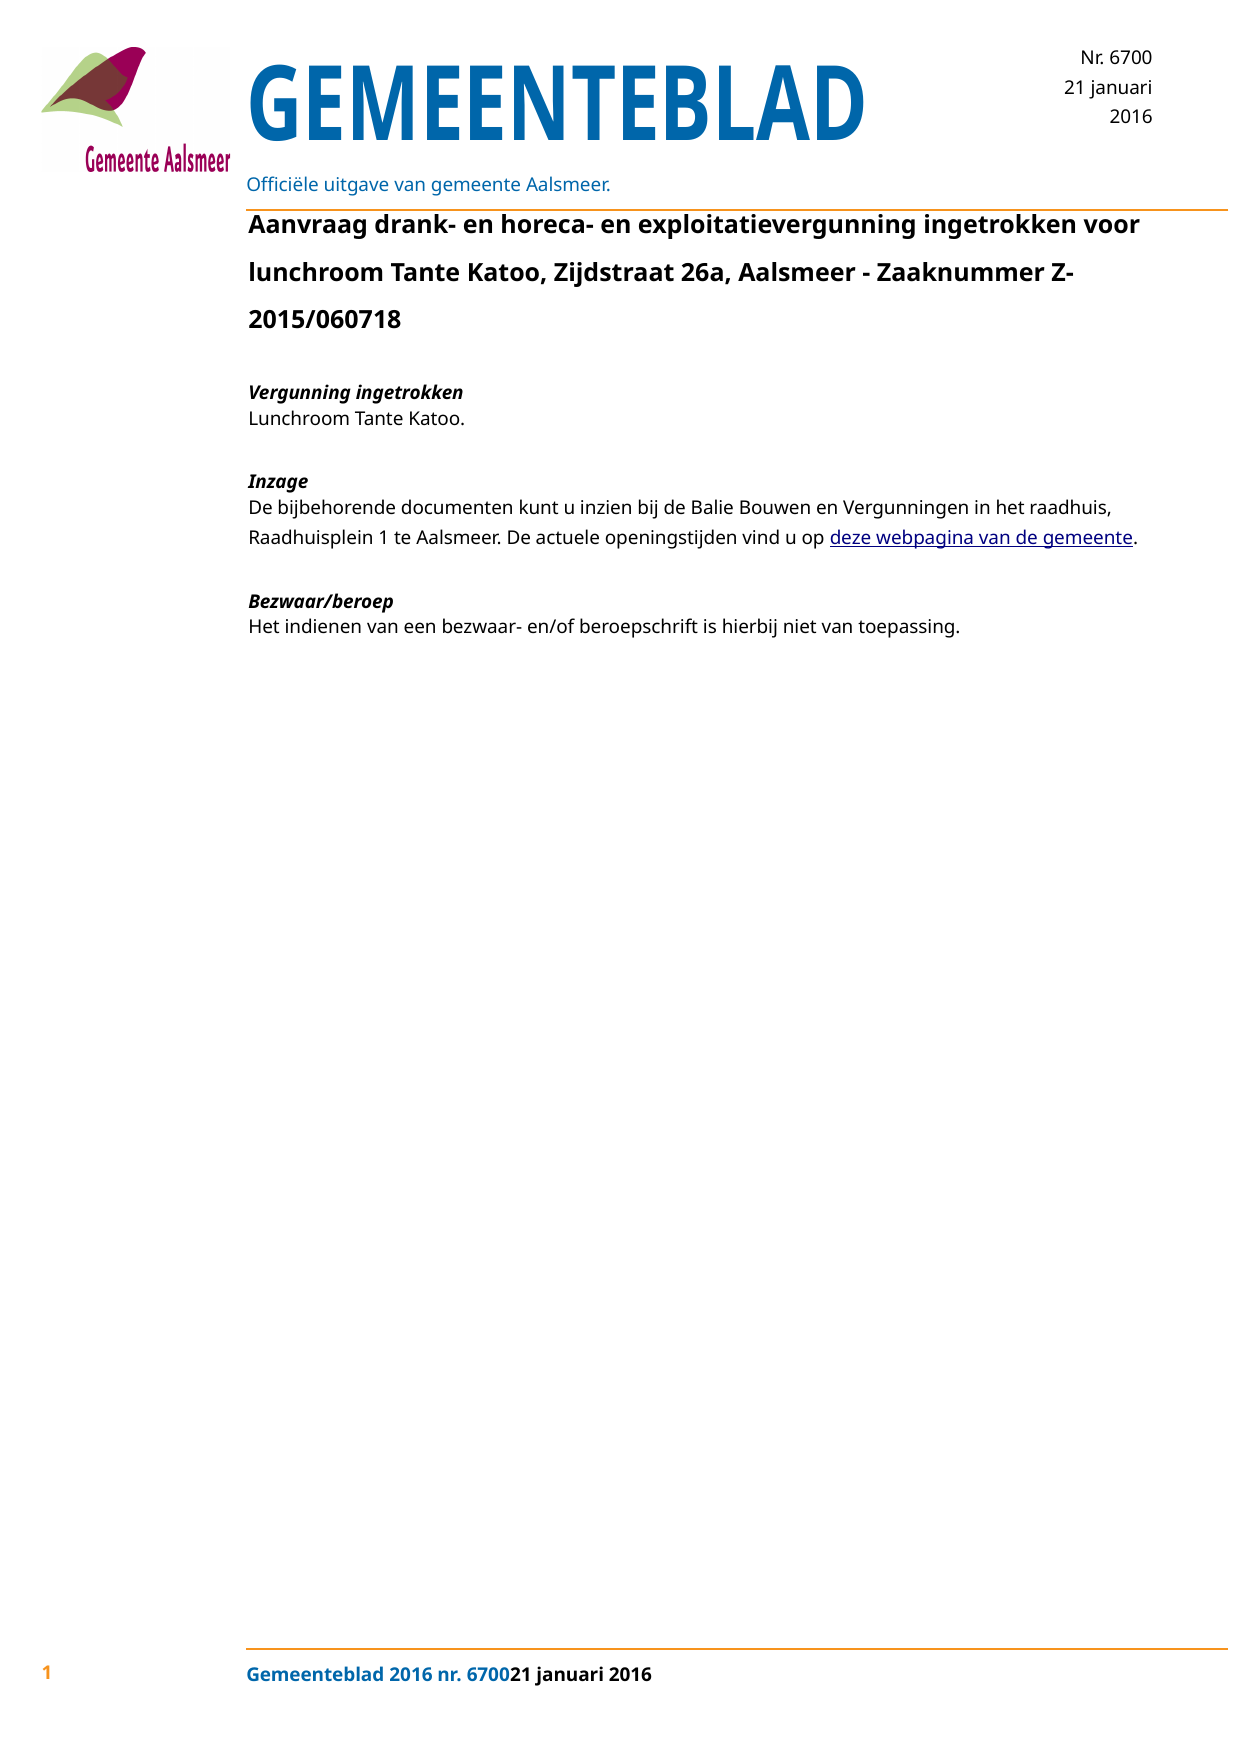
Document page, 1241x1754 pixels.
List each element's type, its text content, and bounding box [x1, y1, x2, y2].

text Vergunning ingetrokken [248, 379, 1152, 405]
text De bijbehorende documenten kunt u inzien bij de Balie Bouwen en Vergunningen in het raadhuis, Raadhuisplein 1 te Aalsmeer. De actuele openingstijden vind u op deze webpagina van de gemeente. [248, 494, 1152, 550]
text Inzage [248, 469, 1152, 494]
text Lunchroom Tante Katoo. [248, 405, 1152, 431]
text Het indienen van een bezwaar- en/of beroepschrift is hierbij niet van toepassing. [248, 614, 1152, 639]
picture [41, 47, 231, 172]
text Bezwaar/beroep [248, 588, 1152, 614]
text Aanvraag drank- en horeca- en exploitatievergunning ingetrokken voor lunchroom Tante Katoo, Zijdstraat 26a, Aalsmeer - Zaaknummer Z-2015/060718 [248, 211, 1152, 336]
